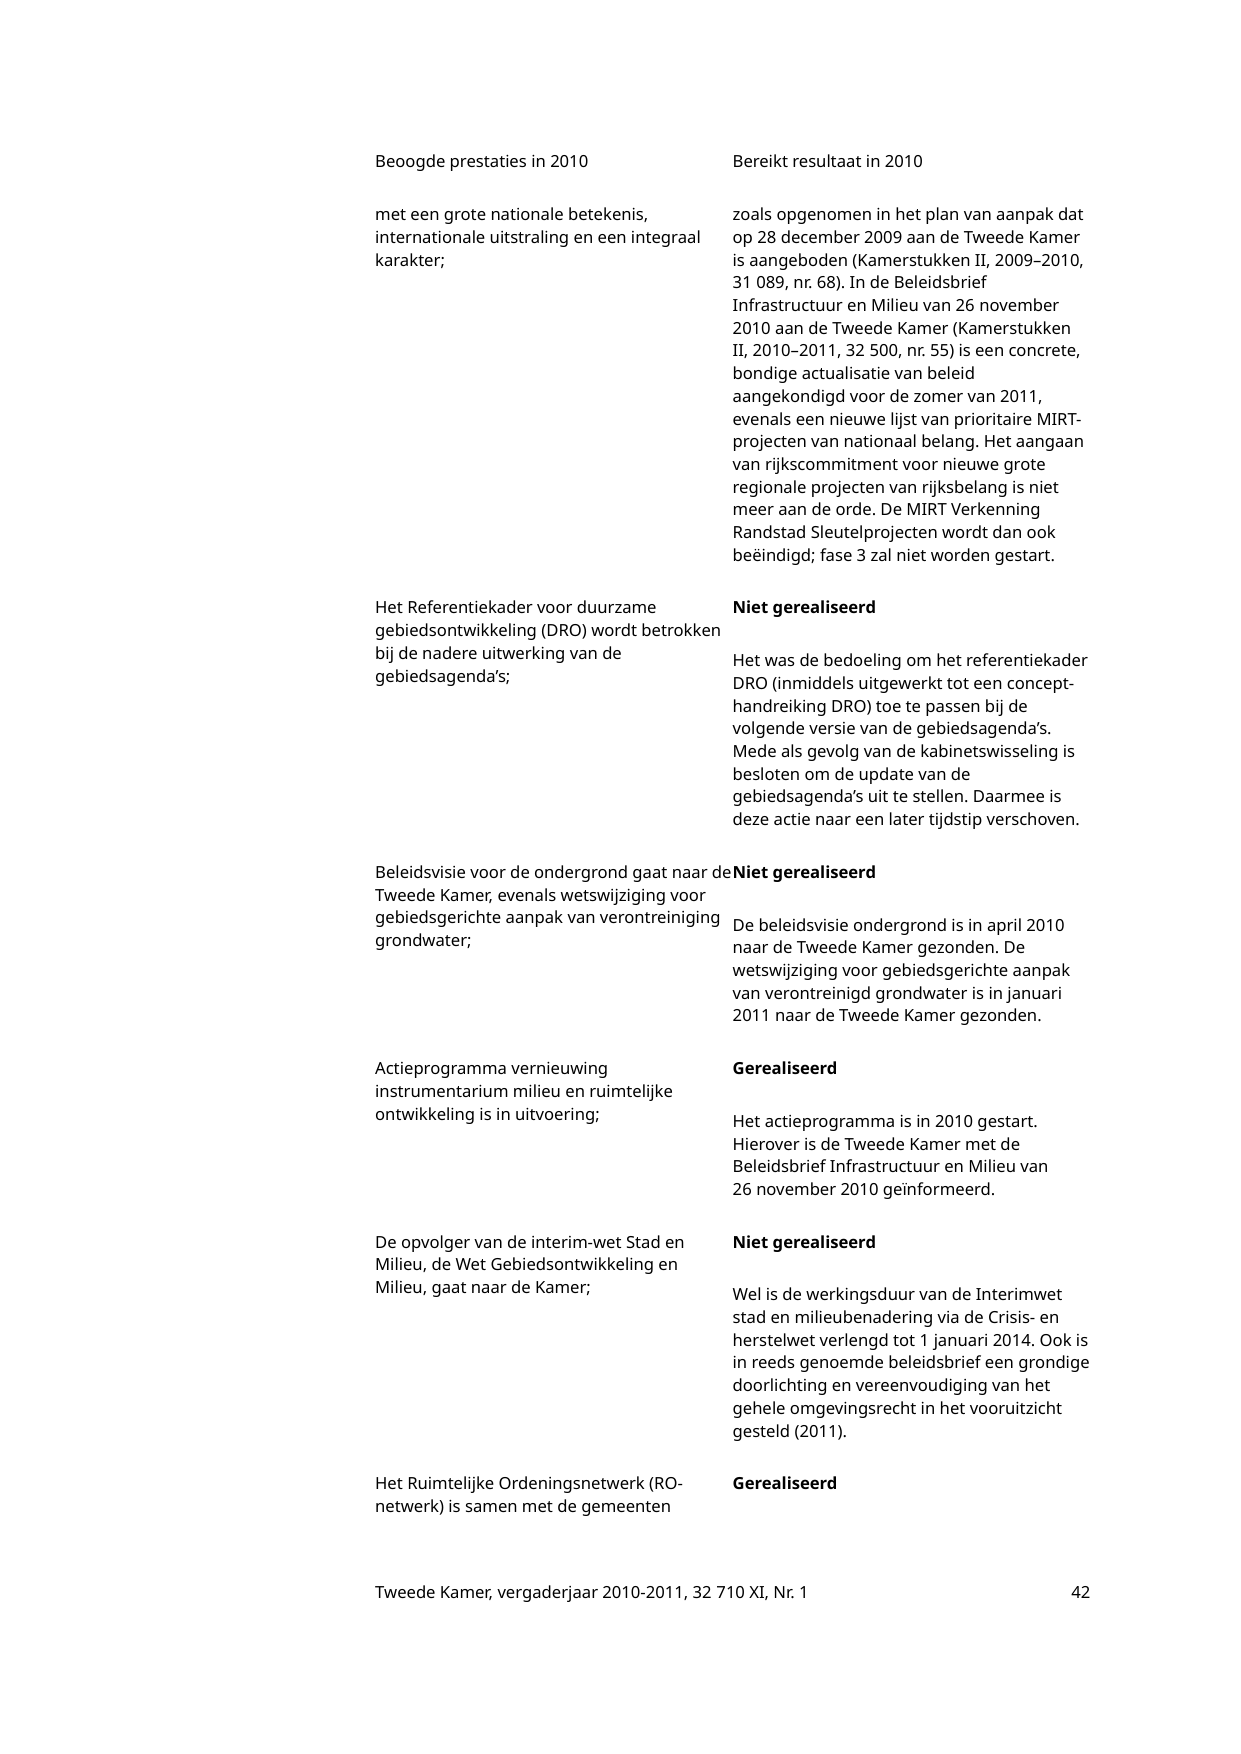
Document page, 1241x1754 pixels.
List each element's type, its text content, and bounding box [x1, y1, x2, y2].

table_cell met een grote nationale betekenis, internationale uitstraling en een integraal karakter; [375, 203, 732, 596]
table_cell Actieprogramma vernieuwing instrumentarium milieu en ruimtelijke ontwikkeling is in uitvoering; [375, 1057, 732, 1230]
table_cell Niet gerealiseerd Het was de bedoeling om het referentiekader DRO (inmiddels uitgewerkt tot een concept-handreiking DRO) toe te passen bij de volgende versie van de gebiedsagenda’s. Mede als gevolg van de kabinetswisseling is besloten om de update van de gebiedsagenda’s uit te stellen. Daarmee is deze actie naar een later tijdstip verschoven. [733, 596, 1090, 860]
table_cell Niet gerealiseerd De beleidsvisie ondergrond is in april 2010 naar de Tweede Kamer gezonden. De wetswijziging voor gebiedsgerichte aanpak van verontreinigd grondwater is in januari 2011 naar de Tweede Kamer gezonden. [733, 860, 1090, 1057]
table_header Bereikt resultaat in 2010 [733, 150, 1090, 203]
table_cell Het Referentiekader voor duurzame gebiedsontwikkeling (DRO) wordt betrokken bij de nadere uitwerking van de gebiedsagenda’s; [375, 596, 732, 860]
table_cell Het Ruimtelijke Ordeningsnetwerk (RO-netwerk) is samen met de gemeenten [375, 1472, 732, 1524]
table_cell Niet gerealiseerd Wel is de werkingsduur van de Interimwet stad en milieubenadering via de Crisis- en herstelwet verlengd tot 1 januari 2014. Ook is in reeds genoemde beleidsbrief een grondige doorlichting en vereenvoudiging van het gehele omgevingsrecht in het vooruitzicht gesteld (2011). [733, 1230, 1090, 1472]
table_cell Beleidsvisie voor de ondergrond gaat naar de Tweede Kamer, evenals wetswijziging voor gebiedsgerichte aanpak van verontreiniging grondwater; [375, 860, 732, 1057]
table_cell Gerealiseerd Het actieprogramma is in 2010 gestart. Hierover is de Tweede Kamer met de Beleidsbrief Infrastructuur en Milieu van 26 november 2010 geïnformeerd. [733, 1057, 1090, 1230]
table_cell Gerealiseerd [733, 1472, 1090, 1524]
table_header Beoogde prestaties in 2010 [375, 150, 732, 203]
table_cell zoals opgenomen in het plan van aanpak dat op 28 december 2009 aan de Tweede Kamer is aangeboden (Kamerstukken II, 2009–2010, 31 089, nr. 68). In de Beleidsbrief Infrastructuur en Milieu van 26 november 2010 aan de Tweede Kamer (Kamerstukken II, 2010–2011, 32 500, nr. 55) is een concrete, bondige actualisatie van beleid aangekondigd voor de zomer van 2011, evenals een nieuwe lijst van prioritaire MIRT-projecten van nationaal belang. Het aangaan van rijkscommitment voor nieuwe grote regionale projecten van rijksbelang is niet meer aan de orde. De MIRT Verkenning Randstad Sleutelprojecten wordt dan ook beëindigd; fase 3 zal niet worden gestart. [733, 203, 1090, 596]
table_cell De opvolger van de interim-wet Stad en Milieu, de Wet Gebiedsontwikkeling en Milieu, gaat naar de Kamer; [375, 1230, 732, 1472]
